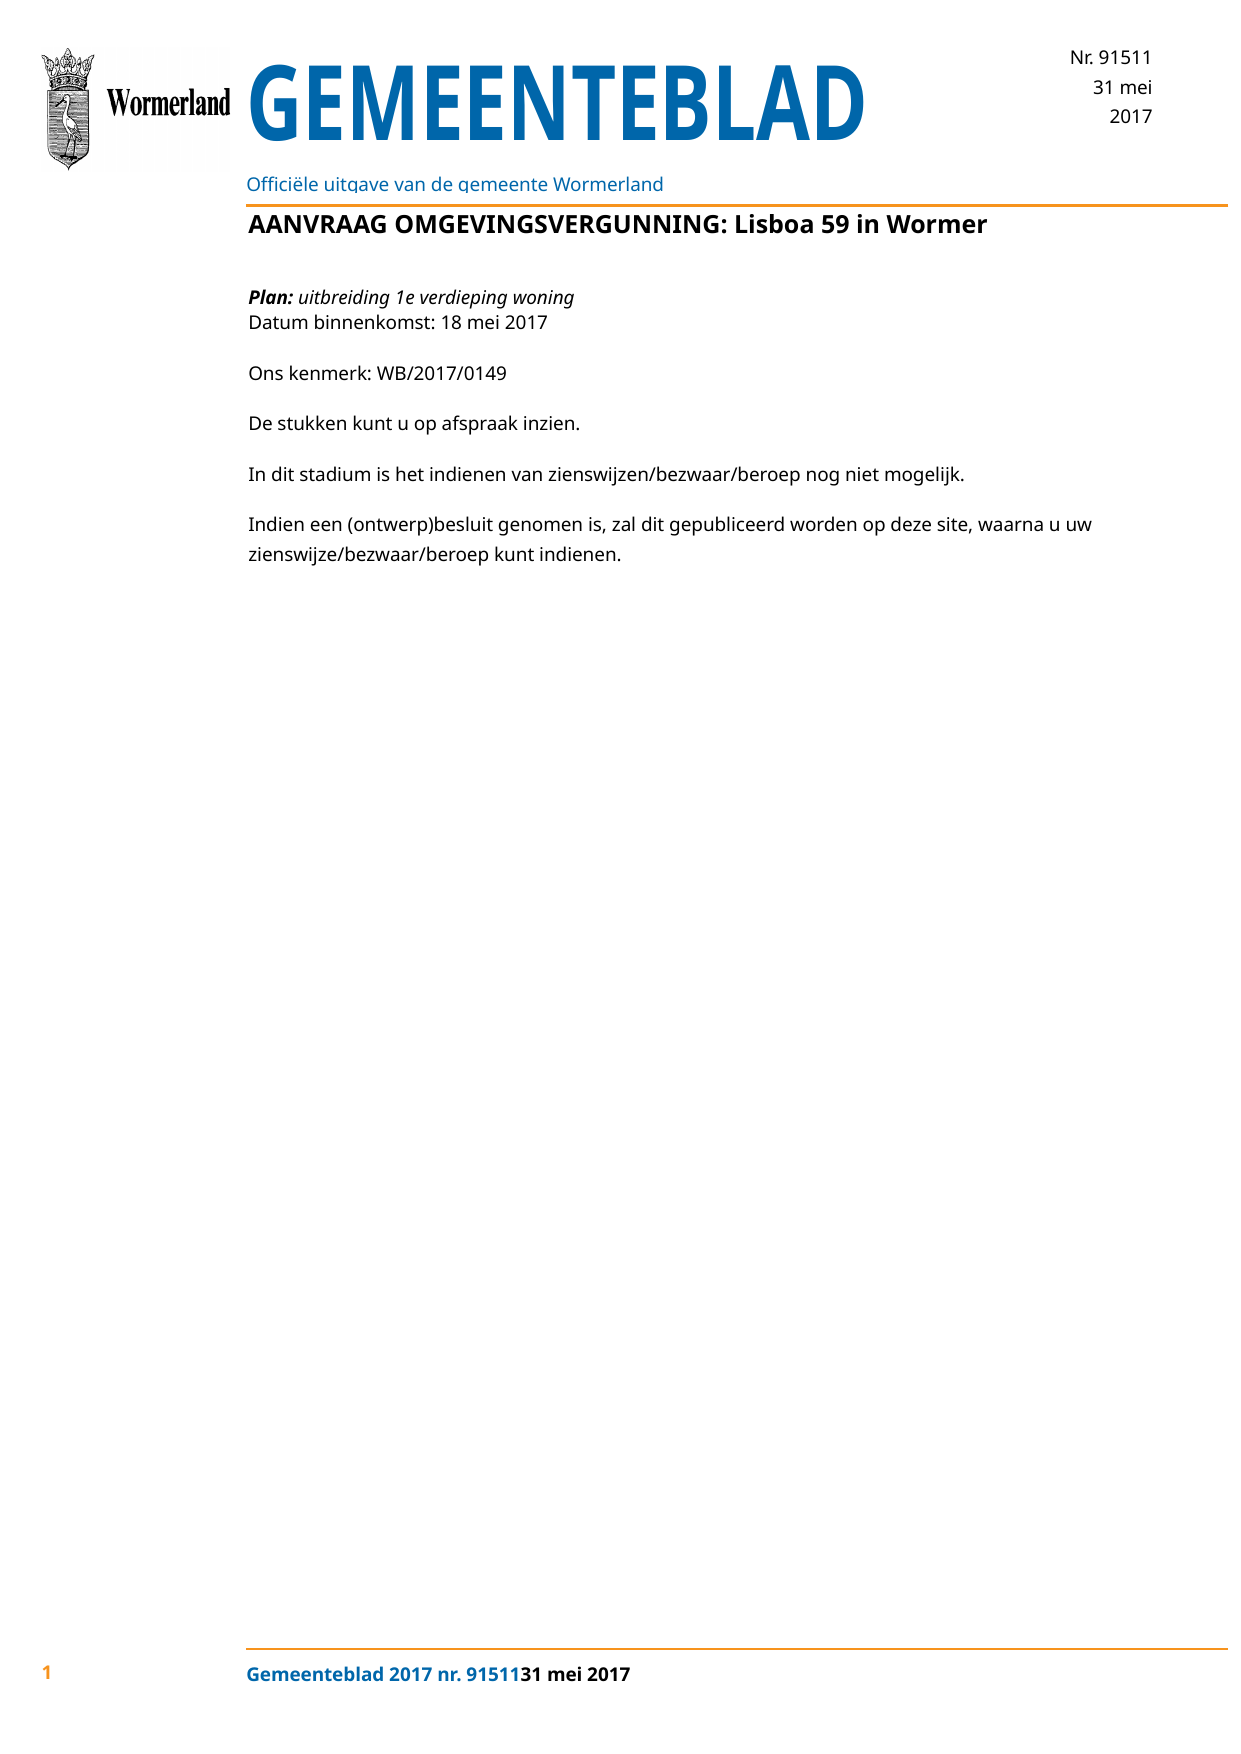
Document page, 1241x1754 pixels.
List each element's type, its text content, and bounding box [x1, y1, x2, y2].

text Indien een (ontwerp)besluit genomen is, zal dit gepubliceerd worden op deze site, waarna u uw zienswijze/bezwaar/beroep kunt indienen. [248, 511, 1152, 567]
text De stukken kunt u op afspraak inzien. [248, 410, 1152, 436]
text Ons kenmerk: WB/2017/0149 [248, 360, 1152, 386]
text In dit stadium is het indienen van zienswijzen/bezwaar/beroep nog niet mogelijk. [248, 461, 1152, 487]
text Datum binnenkomst: 18 mei 2017 [248, 309, 1152, 335]
picture [41, 47, 231, 172]
text Plan: uitbreiding 1e verdieping woning [248, 284, 1152, 309]
text AANVRAAG OMGEVINGSVERGUNNING: Lisboa 59 in Wormer [248, 207, 1152, 241]
